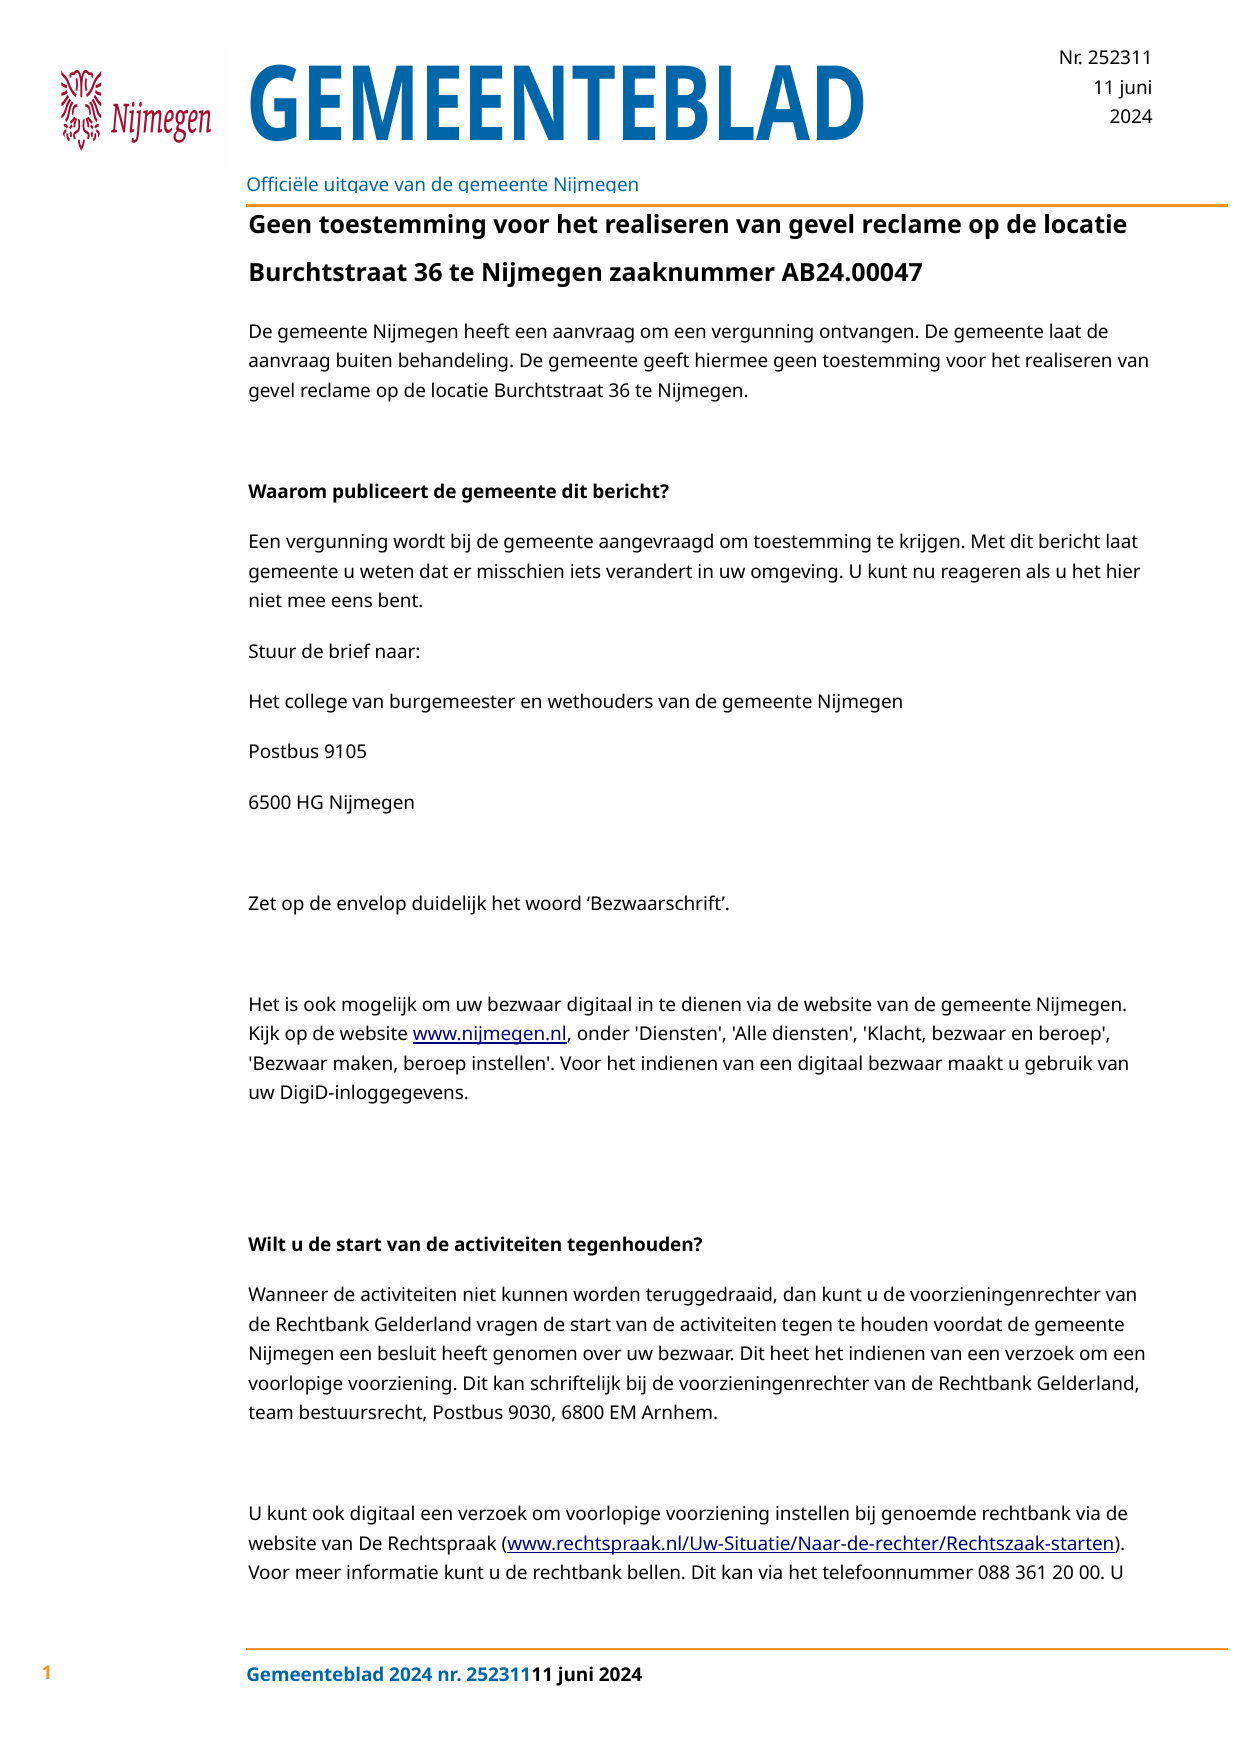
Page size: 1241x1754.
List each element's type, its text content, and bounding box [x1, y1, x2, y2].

text Postbus 9105 [248, 739, 1152, 764]
picture [41, 47, 231, 172]
text Het college van burgemeester en wethouders van de gemeente Nijmegen [248, 688, 1152, 714]
text Een vergunning wordt bij de gemeente aangevraagd om toestemming te krijgen. Met dit bericht laat gemeente u weten dat er misschien iets verandert in uw omgeving. U kunt nu reageren als u het hier niet mee eens bent. [248, 528, 1152, 613]
text 6500 HG Nijmegen [248, 789, 1152, 815]
text De gemeente Nijmegen heeft een aanvraag om een vergunning ontvangen. De gemeente laat de aanvraag buiten behandeling. De gemeente geeft hiermee geen toestemming voor het realiseren van gevel reclame op de locatie Burchtstraat 36 te Nijmegen. [248, 318, 1152, 403]
text Wanneer de activiteiten niet kunnen worden teruggedraaid, dan kunt u de voorzieningenrechter van de Rechtbank Gelderland vragen de start van de activiteiten tegen te houden voordat de gemeente Nijmegen een besluit heeft genomen over uw bezwaar. Dit heet het indienen van een verzoek om een voorlopige voorziening. Dit kan schriftelijk bij de voorzieningenrechter van de Rechtbank Gelderland, team bestuursrecht, Postbus 9030, 6800 EM Arnhem. [248, 1281, 1152, 1425]
text U kunt ook digitaal een verzoek om voorlopige voorziening instellen bij genoemde rechtbank via de website van De Rechtspraak (www.rechtspraak.nl/Uw-Situatie/Naar-de-rechter/Rechtszaak-starten). Voor meer informatie kunt u de rechtbank bellen. Dit kan via het telefoonnummer 088 361 20 00. U [248, 1500, 1152, 1585]
text Geen toestemming voor het realiseren van gevel reclame op de locatie Burchtstraat 36 te Nijmegen zaaknummer AB24.00047 [248, 207, 1152, 288]
text Het is ook mogelijk om uw bezwaar digitaal in te dienen via de website van de gemeente Nijmegen. Kijk op de website www.nijmegen.nl, onder 'Diensten', 'Alle diensten', 'Klacht, bezwaar en beroep', 'Bezwaar maken, beroep instellen'. Voor het indienen van een digitaal bezwaar maakt u gebruik van uw DigiD-inloggegevens. [248, 991, 1152, 1105]
text Stuur de brief naar: [248, 638, 1152, 664]
text Wilt u de start van de activiteiten tegenhouden? [248, 1231, 1152, 1257]
text Waarom publiceert de gemeente dit bericht? [248, 478, 1152, 504]
text Zet op de envelop duidelijk het woord ‘Bezwaarschrift’. [248, 890, 1152, 916]
